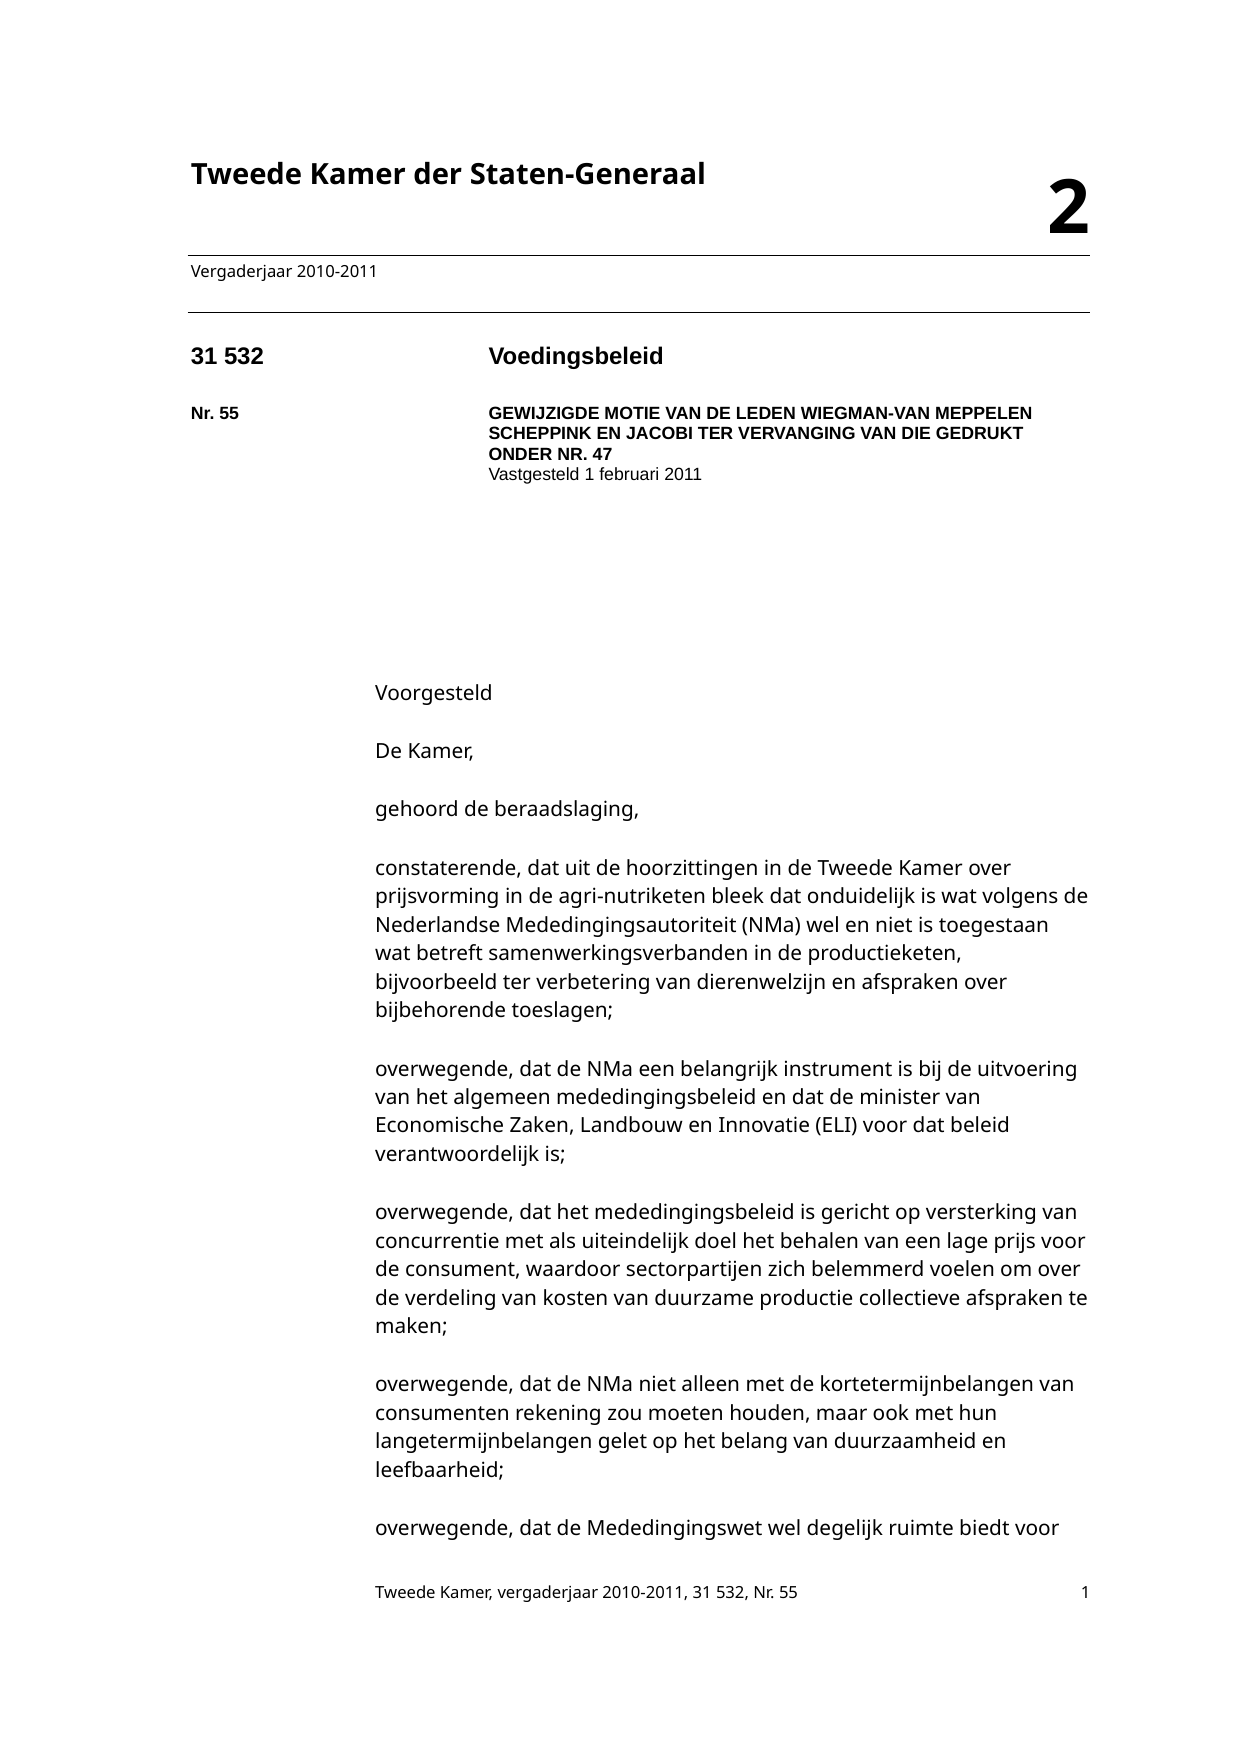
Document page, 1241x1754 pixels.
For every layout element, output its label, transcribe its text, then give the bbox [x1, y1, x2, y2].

text Voorgesteld [375, 678, 1090, 706]
table_cell [188, 313, 485, 339]
text gehoord de beraadslaging, [375, 794, 1090, 823]
table_header 2 [910, 150, 1090, 255]
text overwegende, dat de NMa een belangrijk instrument is bij de uitvoering van het algemeen mededingingsbeleid en dat de minister van Economische Zaken, Landbouw en Innovatie (ELI) voor dat beleid verantwoordelijk is; [375, 1054, 1090, 1167]
text overwegende, dat de NMa niet alleen met de kortetermijnbelangen van consumenten rekening zou moeten houden, maar ook met hun langetermijnbelangen gelet op het belang van duurzaamheid en leefbaarheid; [375, 1369, 1090, 1483]
table_cell Vergaderjaar 2010-2011 [188, 256, 485, 312]
text constaterende, dat uit de hoorzittingen in de Tweede Kamer over prijsvorming in de agri-nutriketen bleek dat onduidelijk is wat volgens de Nederlandse Mededingingsautoriteit (NMa) wel en niet is toegestaan wat betreft samenwerkingsverbanden in de productieketen, bijvoorbeeld ter verbetering van dierenwelzijn en afspraken over bijbehorende toeslagen; [375, 853, 1090, 1024]
table_cell [485, 256, 1090, 312]
table_header Tweede Kamer der Staten-Generaal [188, 150, 909, 255]
text overwegende, dat de Mededingingswet wel degelijk ruimte biedt voor [375, 1513, 1090, 1542]
text overwegende, dat het mededingingsbeleid is gericht op versterking van concurrentie met als uiteindelijk doel het behalen van een lage prijs voor de consument, waardoor sectorpartijen zich belemmerd voelen om over de verdeling van kosten van duurzame productie collectieve afspraken te maken; [375, 1197, 1090, 1339]
table_cell 31 532 [188, 339, 485, 399]
table_cell Nr. 55 [188, 399, 485, 559]
table_cell GEWIJZIGDE MOTIE VAN DE LEDEN WIEGMAN-VAN MEPPELEN SCHEPPINK EN JACOBI TER VERVANGING VAN DIE GEDRUKT ONDER NR. 47 Vastgesteld 1 februari 2011 [485, 399, 1090, 559]
table_cell Voedingsbeleid [485, 339, 1090, 399]
table_cell [485, 313, 1090, 339]
text De Kamer, [375, 736, 1090, 764]
